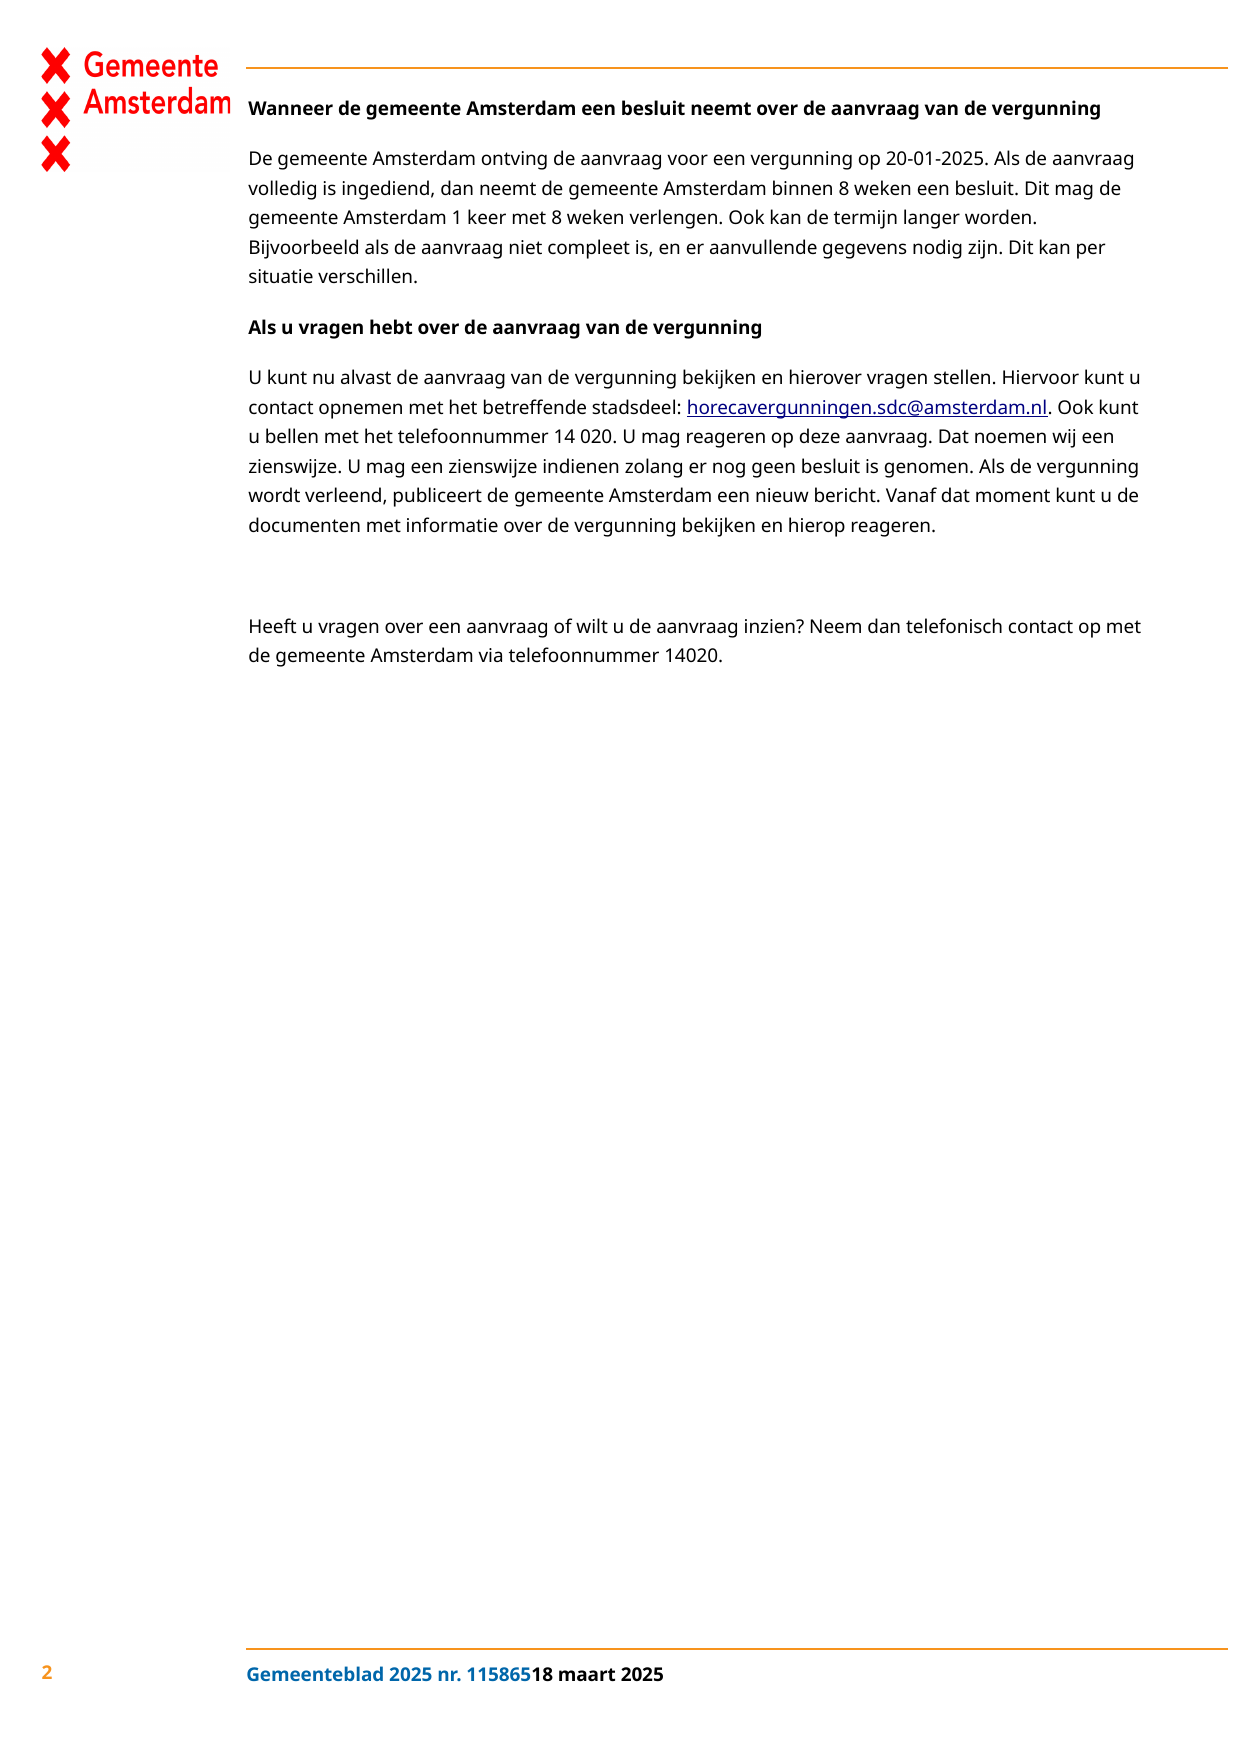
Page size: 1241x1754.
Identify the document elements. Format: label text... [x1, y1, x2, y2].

text Als u vragen hebt over de aanvraag van de vergunning [248, 314, 1152, 340]
picture [41, 47, 231, 172]
text Heeft u vragen over een aanvraag of wilt u de aanvraag inzien? Neem dan telefonisch contact op met de gemeente Amsterdam via telefoonnummer 14020. [248, 613, 1152, 668]
text De gemeente Amsterdam ontving de aanvraag voor een vergunning op 20-01-2025. Als de aanvraag volledig is ingediend, dan neemt de gemeente Amsterdam binnen 8 weken een besluit. Dit mag de gemeente Amsterdam 1 keer met 8 weken verlengen. Ook kan de termijn langer worden. Bijvoorbeeld als de aanvraag niet compleet is, en er aanvullende gegevens nodig zijn. Dit kan per situatie verschillen. [248, 145, 1152, 289]
text Wanneer de gemeente Amsterdam een besluit neemt over de aanvraag van de vergunning [248, 95, 1152, 121]
text U kunt nu alvast de aanvraag van de vergunning bekijken en hierover vragen stellen. Hiervoor kunt u contact opnemen met het betreffende stadsdeel: horecavergunningen.sdc@amsterdam.nl. Ook kunt u bellen met het telefoonnummer 14 020. U mag reageren op deze aanvraag. Dat noemen wij een zienswijze. U mag een zienswijze indienen zolang er nog geen besluit is genomen. Als de vergunning wordt verleend, publiceert de gemeente Amsterdam een nieuw bericht. Vanaf dat moment kunt u de documenten met informatie over de vergunning bekijken en hierop reageren. [248, 364, 1152, 538]
